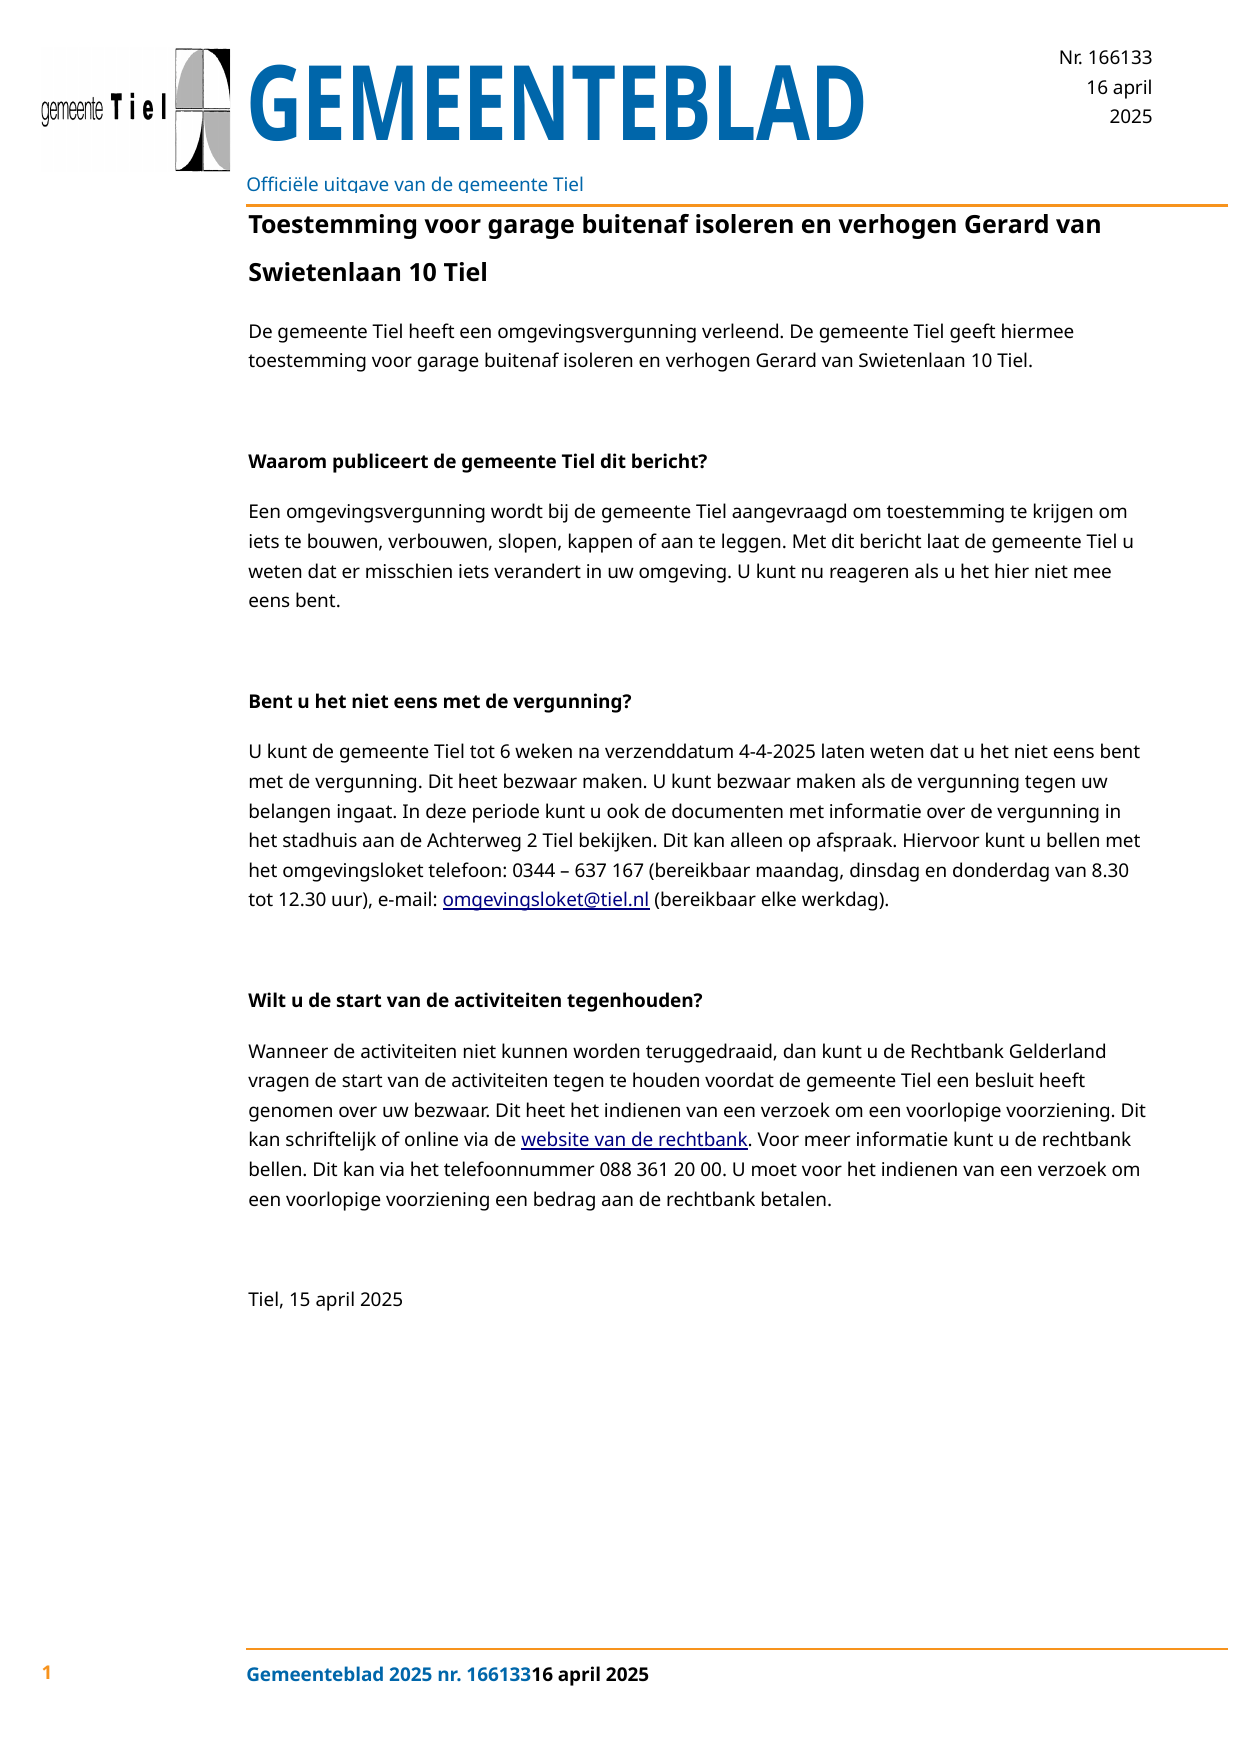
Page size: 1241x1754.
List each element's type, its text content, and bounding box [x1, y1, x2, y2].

text Wanneer de activiteiten niet kunnen worden teruggedraaid, dan kunt u de Rechtbank Gelderland vragen de start van de activiteiten tegen te houden voordat de gemeente Tiel een besluit heeft genomen over uw bezwaar. Dit heet het indienen van een verzoek om een voorlopige voorziening. Dit kan schriftelijk of online via de website van de rechtbank. Voor meer informatie kunt u de rechtbank bellen. Dit kan via het telefoonnummer 088 361 20 00. U moet voor het indienen van een verzoek om een voorlopige voorziening een bedrag aan de rechtbank betalen. [248, 1038, 1152, 1212]
text Waarom publiceert de gemeente Tiel dit bericht? [248, 448, 1152, 474]
text De gemeente Tiel heeft een omgevingsvergunning verleend. De gemeente Tiel geeft hiermee toestemming voor garage buitenaf isoleren en verhogen Gerard van Swietenlaan 10 Tiel. [248, 318, 1152, 373]
picture [41, 47, 231, 172]
text Een omgevingsvergunning wordt bij de gemeente Tiel aangevraagd om toestemming te krijgen om iets te bouwen, verbouwen, slopen, kappen of aan te leggen. Met dit bericht laat de gemeente Tiel u weten dat er misschien iets verandert in uw omgeving. U kunt nu reageren als u het hier niet mee eens bent. [248, 499, 1152, 613]
text Toestemming voor garage buitenaf isoleren en verhogen Gerard van Swietenlaan 10 Tiel [248, 207, 1152, 288]
text U kunt de gemeente Tiel tot 6 weken na verzenddatum 4-4-2025 laten weten dat u het niet eens bent met de vergunning. Dit heet bezwaar maken. U kunt bezwaar maken als de vergunning tegen uw belangen ingaat. In deze periode kunt u ook de documenten met informatie over de vergunning in het stadhuis aan de Achterweg 2 Tiel bekijken. Dit kan alleen op afspraak. Hiervoor kunt u bellen met het omgevingsloket telefoon: 0344 – 637 167 (bereikbaar maandag, dinsdag en donderdag van 8.30 tot 12.30 uur), e-mail: omgevingsloket@tiel.nl (bereikbaar elke werkdag). [248, 739, 1152, 912]
text Bent u het niet eens met de vergunning? [248, 688, 1152, 714]
text Tiel, 15 april 2025 [248, 1287, 1152, 1312]
text Wilt u de start van de activiteiten tegenhouden? [248, 987, 1152, 1013]
